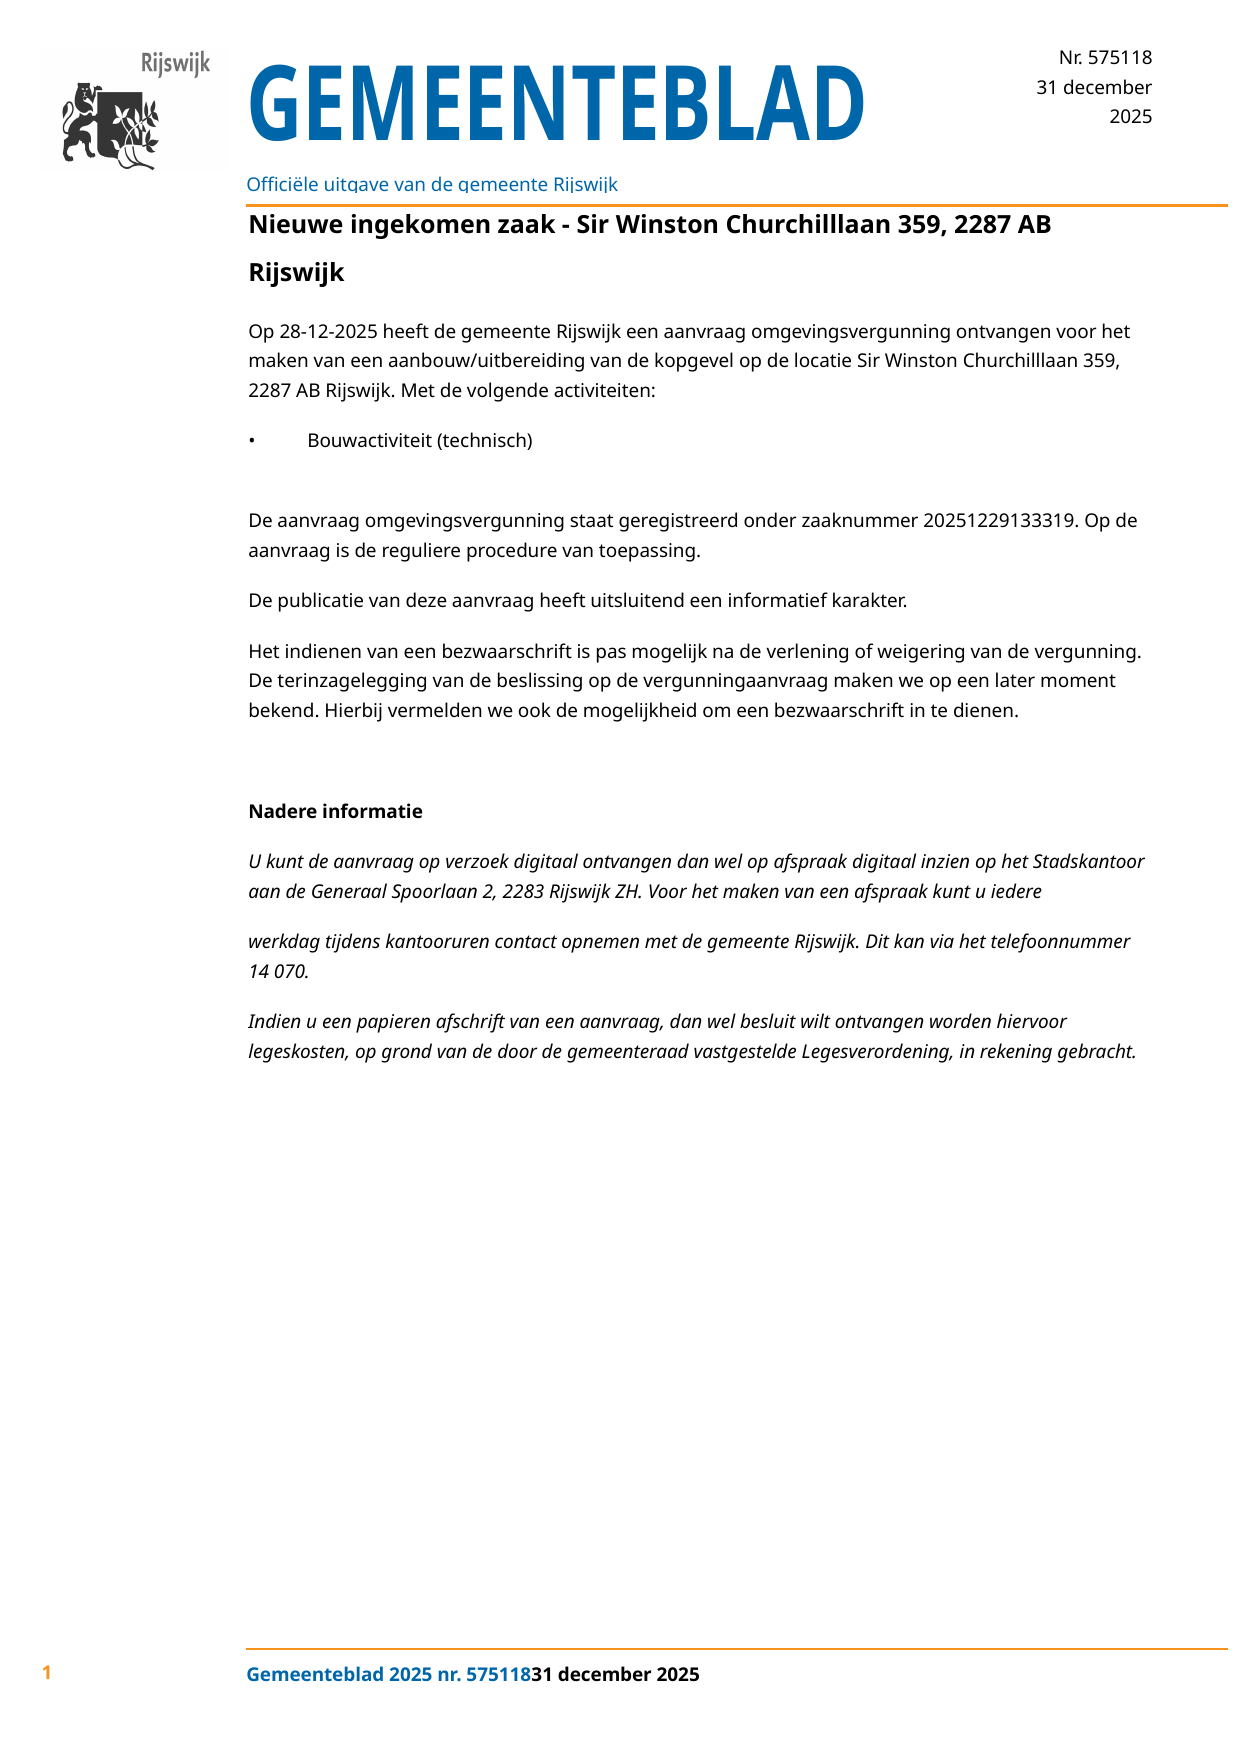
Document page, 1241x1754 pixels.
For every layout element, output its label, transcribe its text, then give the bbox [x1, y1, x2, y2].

text Indien u een papieren afschrift van een aanvraag, dan wel besluit wilt ontvangen worden hiervoor legeskosten, op grond van de door de gemeenteraad vastgestelde Legesverordening, in rekening gebracht. [248, 1008, 1152, 1064]
text U kunt de aanvraag op verzoek digitaal ontvangen dan wel op afspraak digitaal inzien op het Stadskantoor aan de Generaal Spoorlaan 2, 2283 Rijswijk ZH. Voor het maken van een afspraak kunt u iedere [248, 848, 1152, 904]
text werkdag tijdens kantooruren contact opnemen met de gemeente Rijswijk. Dit kan via het telefoonnummer 14 070. [248, 928, 1152, 984]
picture [41, 47, 231, 172]
list Bouwactiviteit (technisch) [248, 427, 1152, 453]
text Nieuwe ingekomen zaak - Sir Winston Churchilllaan 359, 2287 AB Rijswijk [248, 207, 1152, 288]
text De aanvraag omgevingsvergunning staat geregistreerd onder zaaknummer 20251229133319. Op de aanvraag is de reguliere procedure van toepassing. [248, 507, 1152, 563]
text De publicatie van deze aanvraag heeft uitsluitend een informatief karakter. [248, 587, 1152, 613]
text Het indienen van een bezwaarschrift is pas mogelijk na de verlening of weigering van de vergunning. De terinzagelegging van de beslissing op de vergunningaanvraag maken we op een later moment bekend. Hierbij vermelden we ook de mogelijkheid om een bezwaarschrift in te dienen. [248, 638, 1152, 723]
text Op 28-12-2025 heeft de gemeente Rijswijk een aanvraag omgevingsvergunning ontvangen voor het maken van een aanbouw/uitbereiding van de kopgevel op de locatie Sir Winston Churchilllaan 359, 2287 AB Rijswijk. Met de volgende activiteiten: [248, 318, 1152, 403]
text Nadere informatie [248, 798, 1152, 824]
